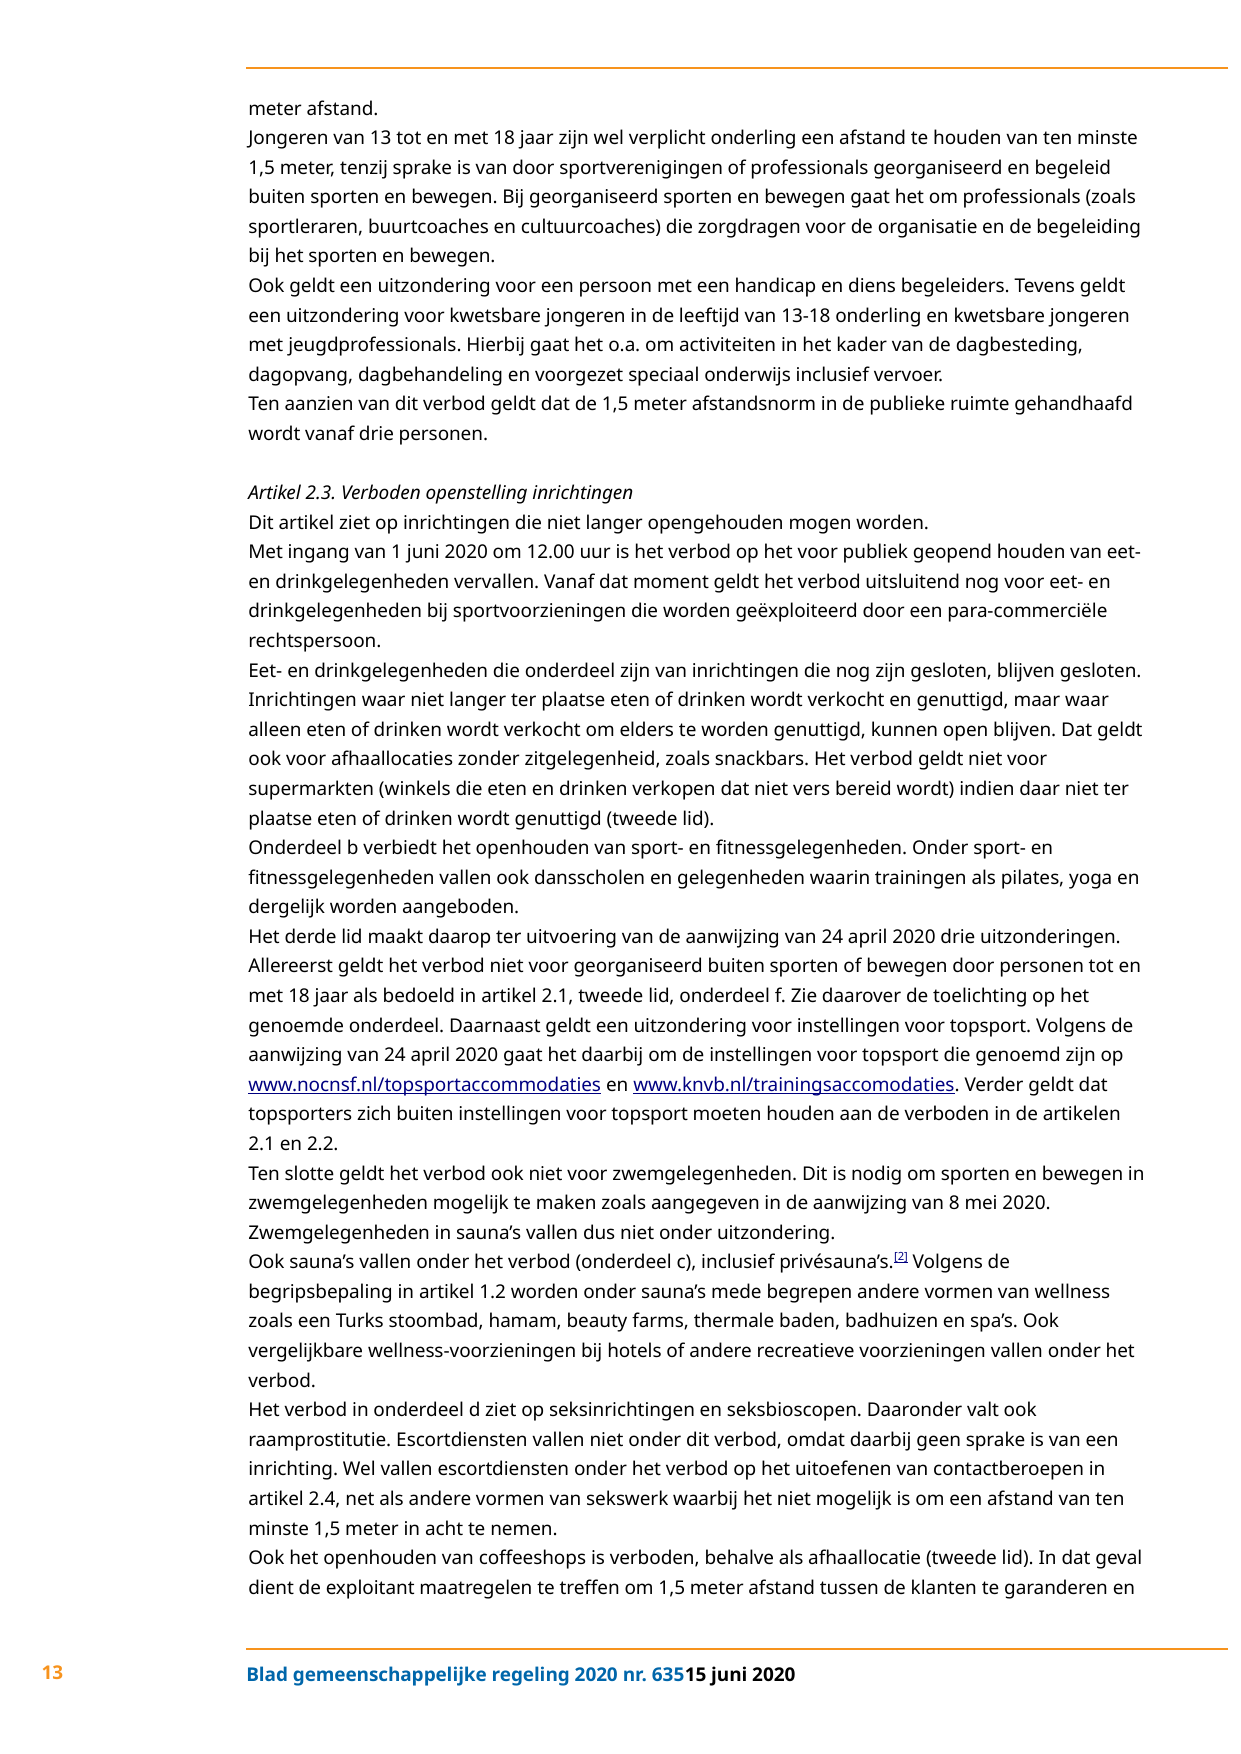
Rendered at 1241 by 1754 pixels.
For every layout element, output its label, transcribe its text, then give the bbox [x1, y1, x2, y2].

text Artikel 2.3. Verboden openstelling inrichtingen [248, 479, 1152, 505]
text Ook geldt een uitzondering voor een persoon met een handicap en diens begeleiders. Tevens geldt een uitzondering voor kwetsbare jongeren in de leeftijd van 13-18 onderling en kwetsbare jongeren met jeugdprofessionals. Hierbij gaat het o.a. om activiteiten in het kader van de dagbesteding, dagopvang, dagbehandeling en voorgezet speciaal onderwijs inclusief vervoer. [248, 272, 1152, 387]
text Jongeren van 13 tot en met 18 jaar zijn wel verplicht onderling een afstand te houden van ten minste 1,5 meter, tenzij sprake is van door sportverenigingen of professionals georganiseerd en begeleid buiten sporten en bewegen. Bij georganiseerd sporten en bewegen gaat het om professionals (zoals sportleraren, buurtcoaches en cultuurcoaches) die zorgdragen voor de organisatie en de begeleiding bij het sporten en bewegen. [248, 124, 1152, 268]
text meter afstand. [248, 95, 1152, 121]
text Ook het openhouden van coffeeshops is verboden, behalve als afhaallocatie (tweede lid). In dat geval dient de exploitant maatregelen te treffen om 1,5 meter afstand tussen de klanten te garanderen en [248, 1544, 1152, 1600]
picture [41, 47, 231, 172]
text Ten aanzien van dit verbod geldt dat de 1,5 meter afstandsnorm in de publieke ruimte gehandhaafd wordt vanaf drie personen. [248, 391, 1152, 446]
text Het derde lid maakt daarop ter uitvoering van de aanwijzing van 24 april 2020 drie uitzonderingen. Allereerst geldt het verbod niet voor georganiseerd buiten sporten of bewegen door personen tot en met 18 jaar als bedoeld in artikel 2.1, tweede lid, onderdeel f. Zie daarover de toelichting op het genoemde onderdeel. Daarnaast geldt een uitzondering voor instellingen voor topsport. Volgens de aanwijzing van 24 april 2020 gaat het daarbij om de instellingen voor topsport die genoemd zijn op www.nocnsf.nl/topsportaccommodaties en www.knvb.nl/trainingsaccomodaties. Verder geldt dat topsporters zich buiten instellingen voor topsport moeten houden aan de verboden in de artikelen 2.1 en 2.2. [248, 923, 1152, 1156]
text Het verbod in onderdeel d ziet op seksinrichtingen en seksbioscopen. Daaronder valt ook raamprostitutie. Escortdiensten vallen niet onder dit verbod, omdat daarbij geen sprake is van een inrichting. Wel vallen escortdiensten onder het verbod op het uitoefenen van contactberoepen in artikel 2.4, net als andere vormen van sekswerk waarbij het niet mogelijk is om een afstand van ten minste 1,5 meter in acht te nemen. [248, 1396, 1152, 1541]
text Met ingang van 1 juni 2020 om 12.00 uur is het verbod op het voor publiek geopend houden van eet- en drinkgelegenheden vervallen. Vanaf dat moment geldt het verbod uitsluitend nog voor eet- en drinkgelegenheden bij sportvoorzieningen die worden geëxploiteerd door een para-commerciële rechtspersoon. [248, 538, 1152, 653]
text Onderdeel b verbiedt het openhouden van sport- en fitnessgelegenheden. Onder sport- en fitnessgelegenheden vallen ook dansscholen en gelegenheden waarin trainingen als pilates, yoga en dergelijk worden aangeboden. [248, 834, 1152, 919]
text Ten slotte geldt het verbod ook niet voor zwemgelegenheden. Dit is nodig om sporten en bewegen in zwemgelegenheden mogelijk te maken zoals aangegeven in de aanwijzing van 8 mei 2020. Zwemgelegenheden in sauna’s vallen dus niet onder uitzondering. [248, 1160, 1152, 1245]
text Ook sauna’s vallen onder het verbod (onderdeel c), inclusief privésauna’s.[2] Volgens de begripsbepaling in artikel 1.2 worden onder sauna’s mede begrepen andere vormen van wellness zoals een Turks stoombad, hamam, beauty farms, thermale baden, badhuizen en spa’s. Ook vergelijkbare wellness-voorzieningen bij hotels of andere recreatieve voorzieningen vallen onder het verbod. [248, 1248, 1152, 1393]
text Eet- en drinkgelegenheden die onderdeel zijn van inrichtingen die nog zijn gesloten, blijven gesloten. Inrichtingen waar niet langer ter plaatse eten of drinken wordt verkocht en genuttigd, maar waar alleen eten of drinken wordt verkocht om elders te worden genuttigd, kunnen open blijven. Dat geldt ook voor afhaallocaties zonder zitgelegenheid, zoals snackbars. Het verbod geldt niet voor supermarkten (winkels die eten en drinken verkopen dat niet vers bereid wordt) indien daar niet ter plaatse eten of drinken wordt genuttigd (tweede lid). [248, 657, 1152, 831]
text Dit artikel ziet op inrichtingen die niet langer opengehouden mogen worden. [248, 509, 1152, 535]
